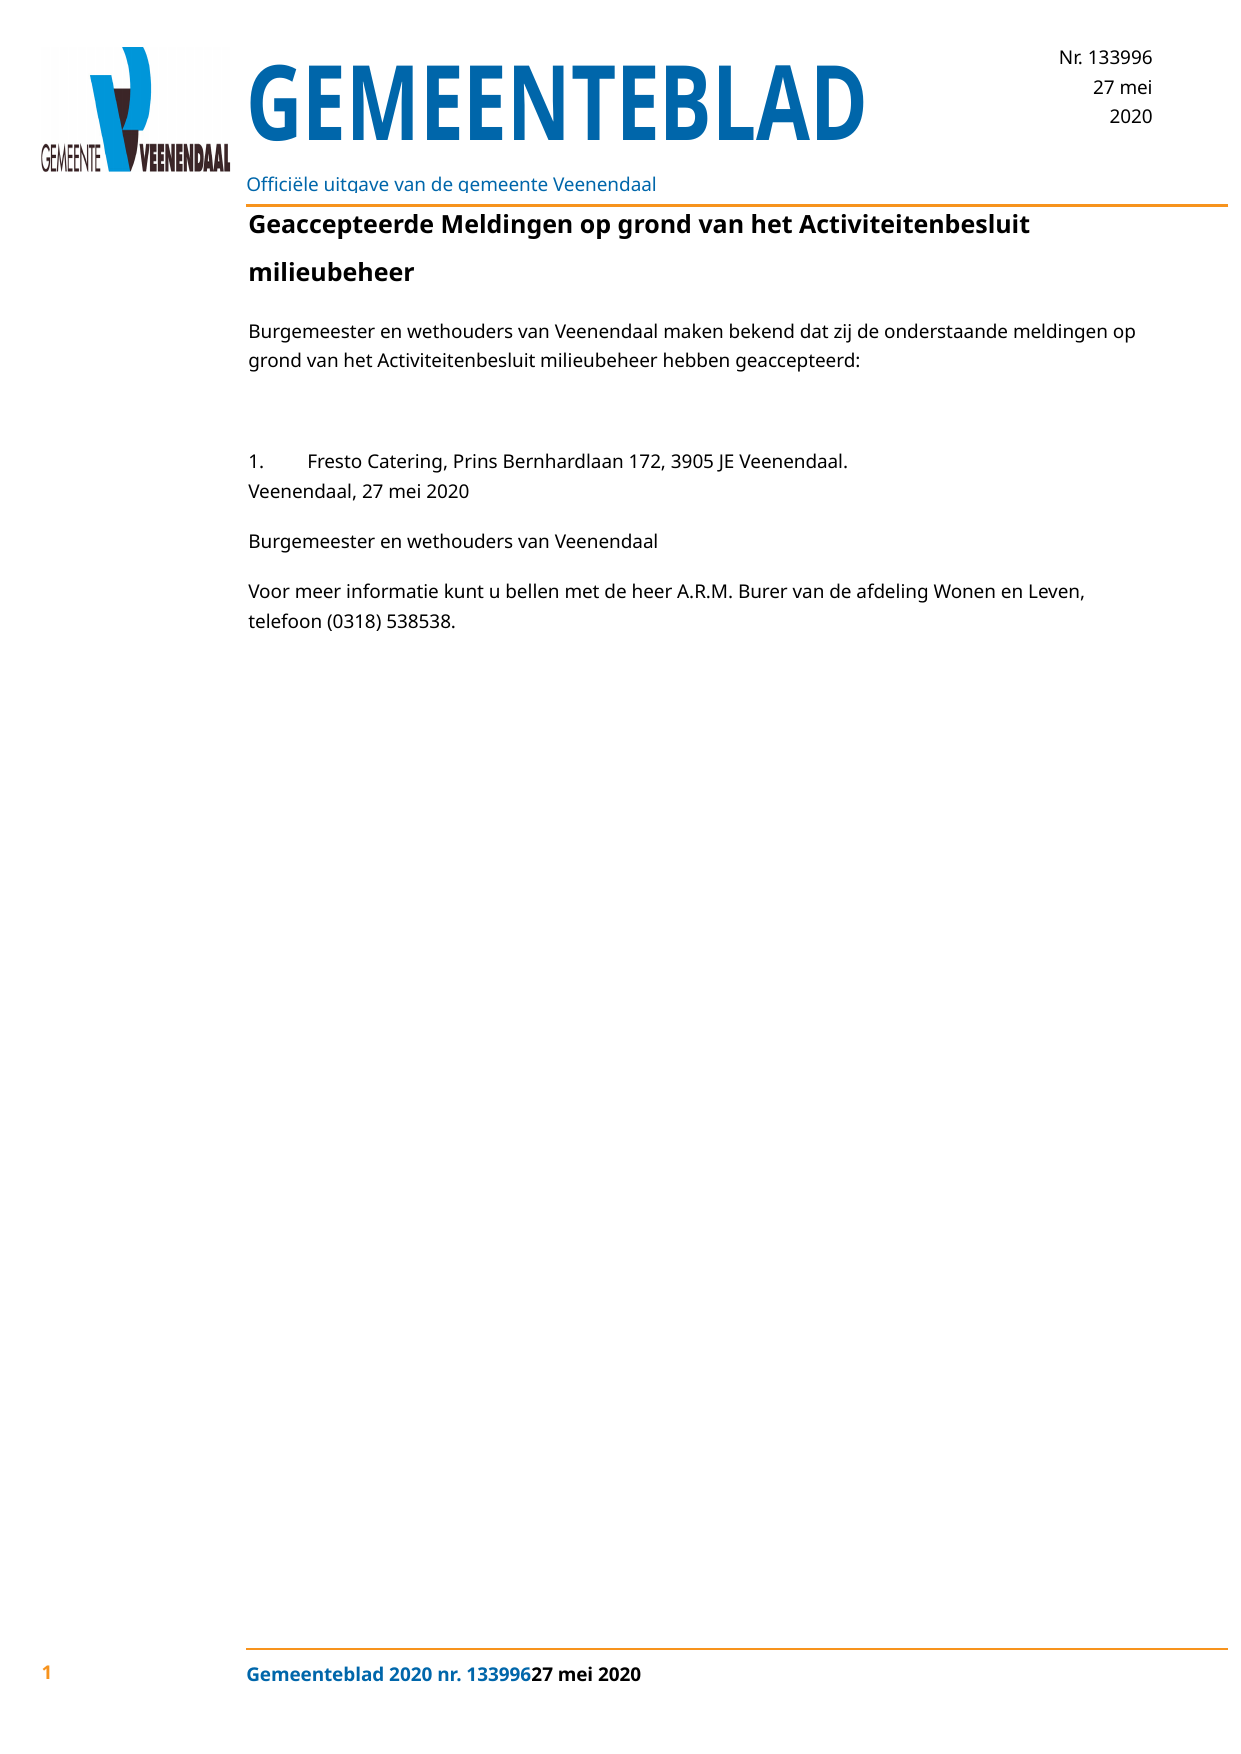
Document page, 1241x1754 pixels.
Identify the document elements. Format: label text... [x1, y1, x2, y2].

text Geaccepteerde Meldingen op grond van het Activiteitenbesluit milieubeheer [248, 207, 1152, 288]
text Burgemeester en wethouders van Veenendaal [248, 528, 1152, 554]
picture [123, 47, 231, 172]
text Voor meer informatie kunt u bellen met de heer A.R.M. Burer van de afdeling Wonen en Leven, telefoon (0318) 538538. [248, 579, 1152, 634]
text Burgemeester en wethouders van Veenendaal maken bekend dat zij de onderstaande meldingen op grond van het Activiteitenbesluit milieubeheer hebben geaccepteerd: [248, 318, 1152, 373]
list Fresto Catering, Prins Bernhardlaan 172, 3905 JE Veenendaal. [248, 448, 1152, 474]
picture [41, 47, 130, 172]
text Veenendaal, 27 mei 2020 [248, 478, 1152, 504]
